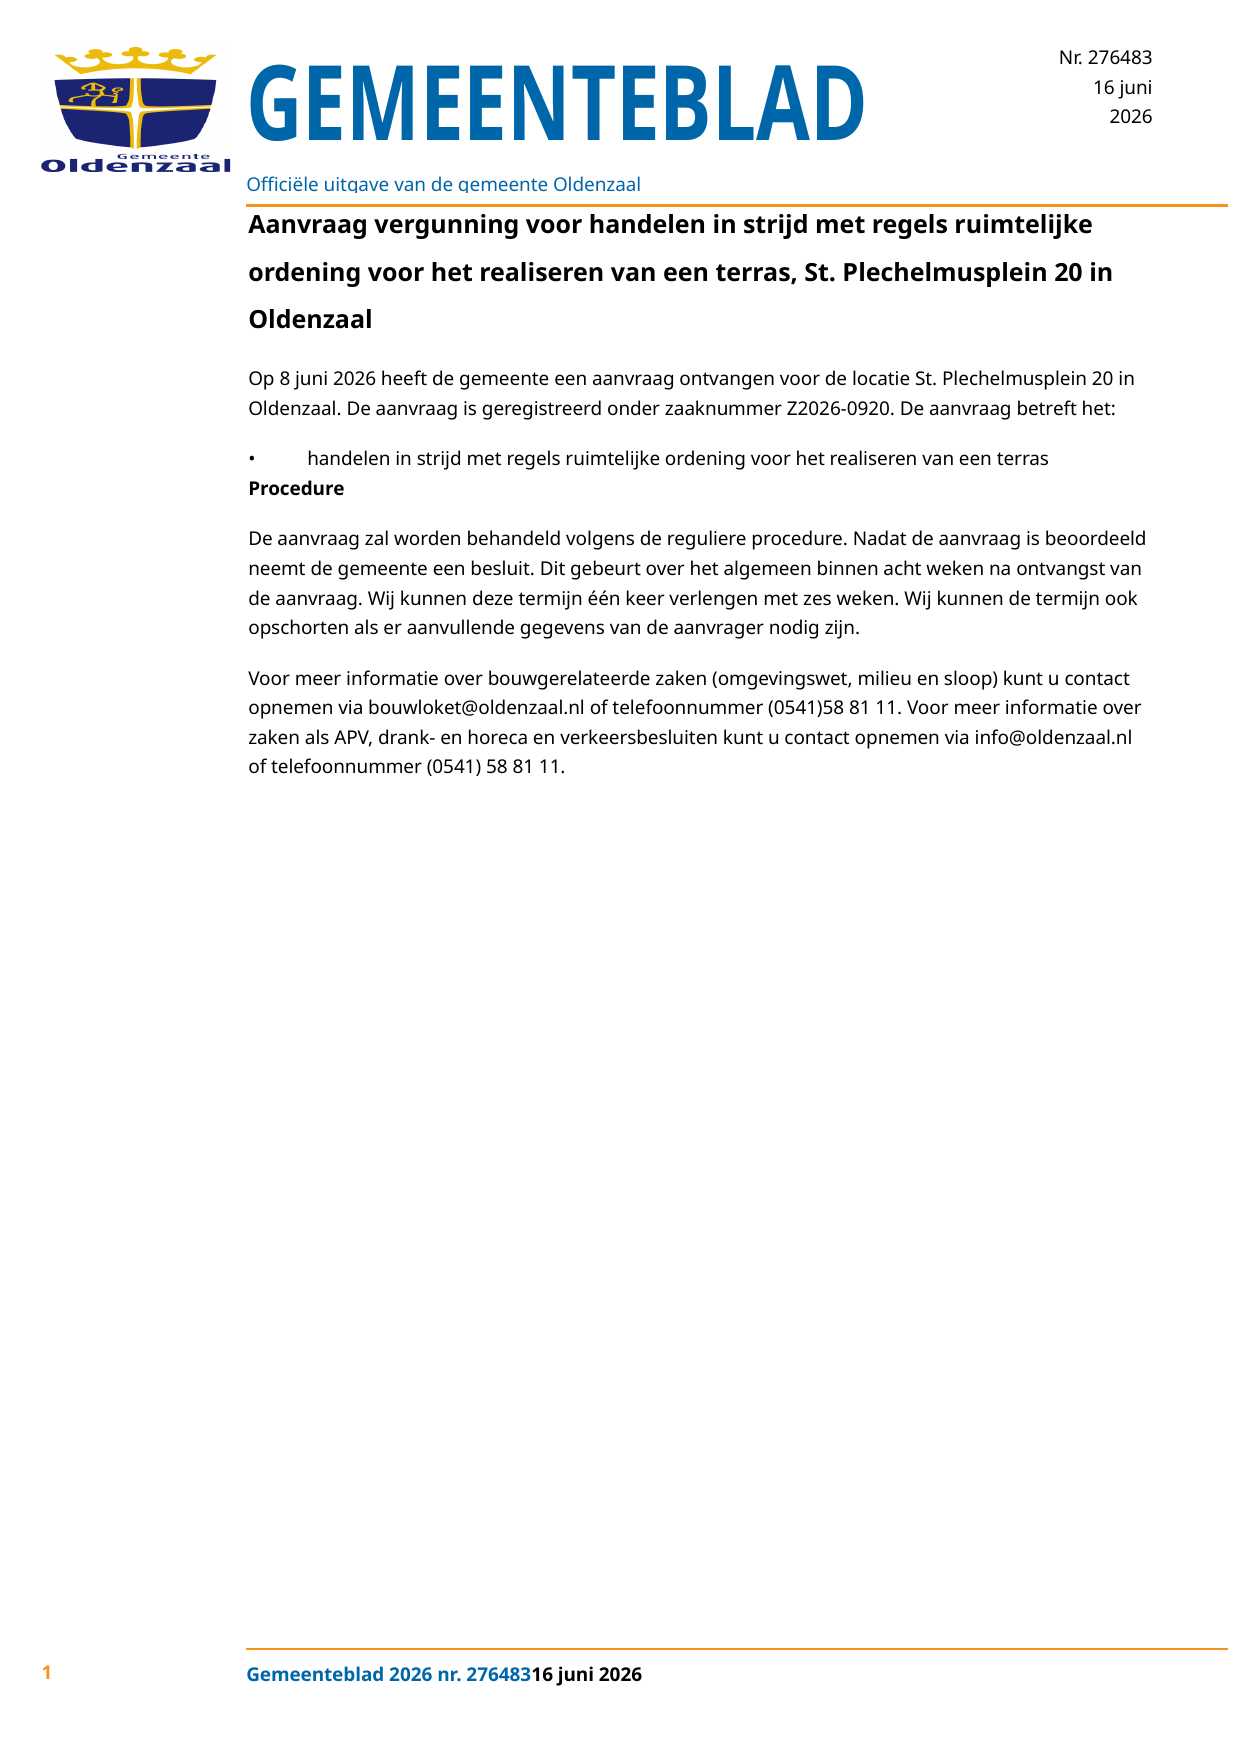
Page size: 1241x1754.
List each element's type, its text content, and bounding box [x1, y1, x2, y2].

picture [41, 47, 231, 172]
text Aanvraag vergunning voor handelen in strijd met regels ruimtelijke ordening voor het realiseren van een terras, St. Plechelmusplein 20 in Oldenzaal [248, 207, 1152, 336]
text Procedure [248, 475, 1152, 501]
text Voor meer informatie over bouwgerelateerde zaken (omgevingswet, milieu en sloop) kunt u contact opnemen via bouwloket@oldenzaal.nl of telefoonnummer (0541)58 81 11. Voor meer informatie over zaken als APV, drank- en horeca en verkeersbesluiten kunt u contact opnemen via info@oldenzaal.nl of telefoonnummer (0541) 58 81 11. [248, 665, 1152, 779]
text De aanvraag zal worden behandeld volgens de reguliere procedure. Nadat de aanvraag is beoordeeld neemt de gemeente een besluit. Dit gebeurt over het algemeen binnen acht weken na ontvangst van de aanvraag. Wij kunnen deze termijn één keer verlengen met zes weken. Wij kunnen de termijn ook opschorten als er aanvullende gegevens van de aanvrager nodig zijn. [248, 526, 1152, 640]
list handelen in strijd met regels ruimtelijke ordening voor het realiseren van een terras [248, 446, 1152, 471]
text Op 8 juni 2026 heeft de gemeente een aanvraag ontvangen voor de locatie St. Plechelmusplein 20 in Oldenzaal. De aanvraag is geregistreerd onder zaaknummer Z2026-0920. De aanvraag betreft het: [248, 366, 1152, 421]
